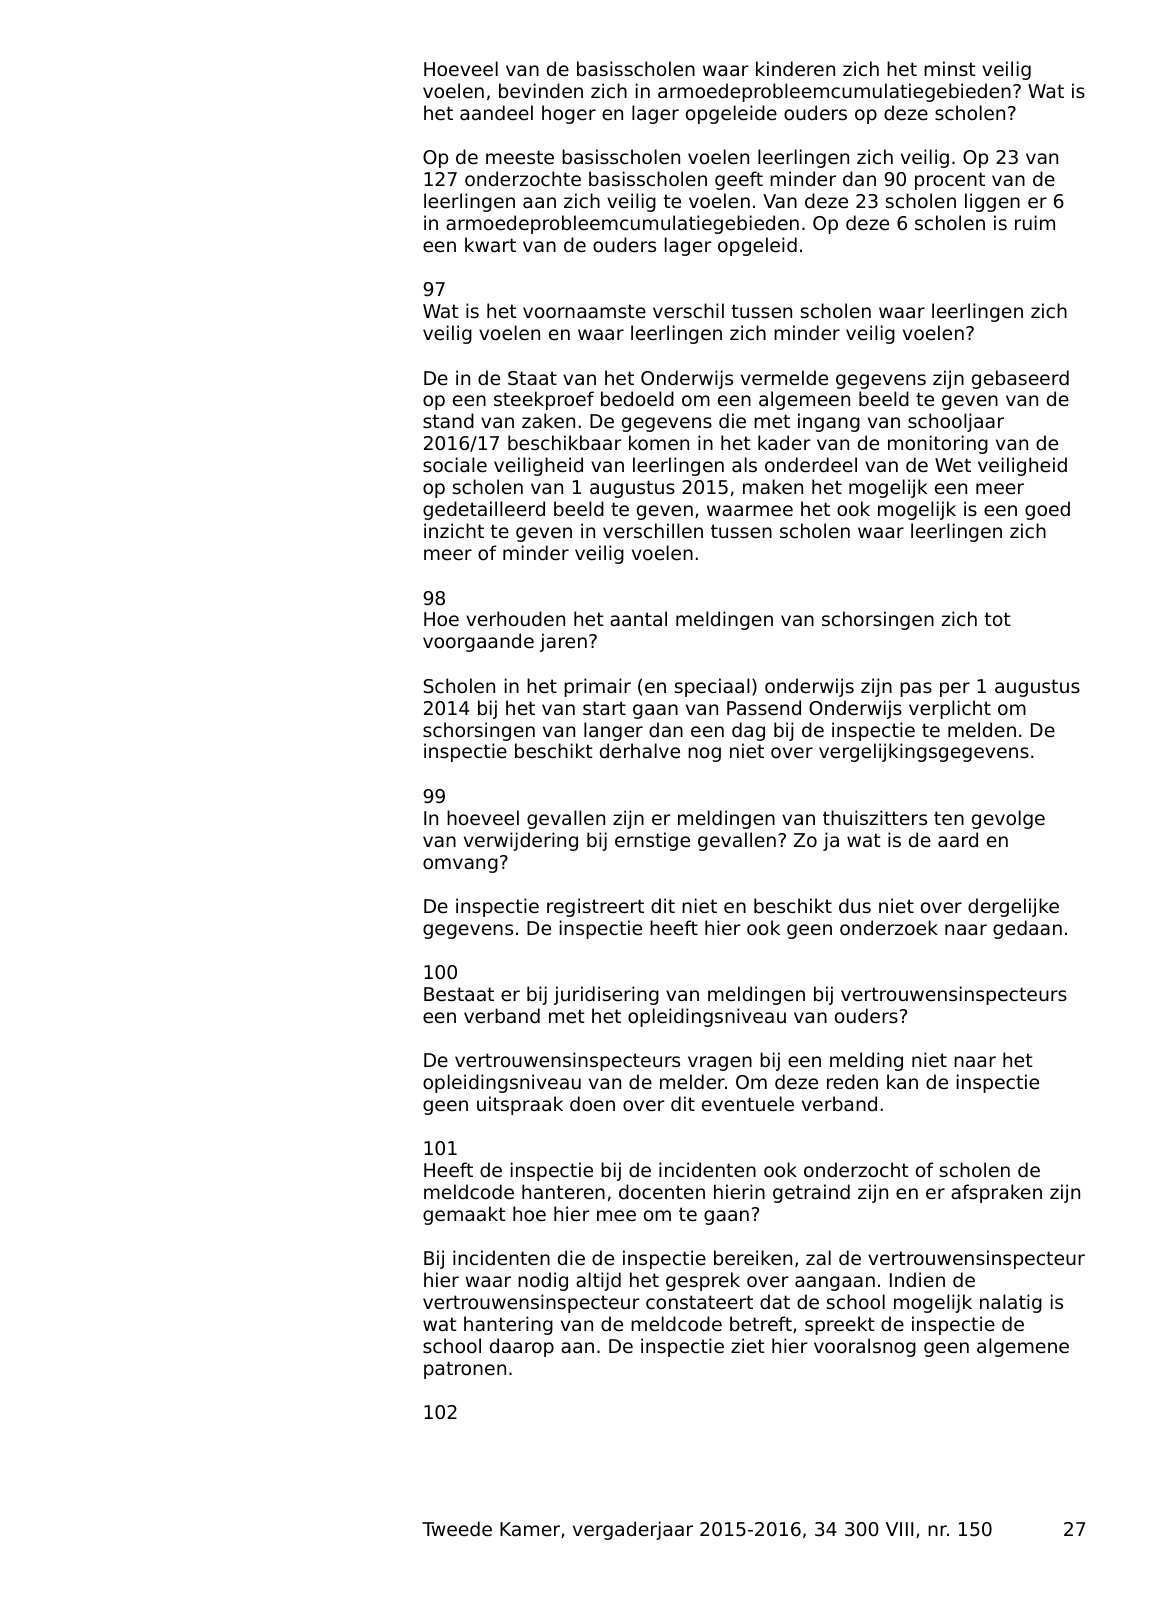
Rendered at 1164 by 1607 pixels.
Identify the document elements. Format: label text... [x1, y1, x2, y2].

text 99 [422, 786, 1087, 808]
text 100 [422, 962, 1087, 984]
text Heeft de inspectie bij de incidenten ook onderzocht of scholen de meldcode hanteren, docenten hierin getraind zijn en er afspraken zijn gemaakt hoe hier mee om te gaan? [422, 1160, 1087, 1226]
text 102 [422, 1402, 1087, 1424]
text Bij incidenten die de inspectie bereiken, zal de vertrouwensinspecteur hier waar nodig altijd het gesprek over aangaan. Indien de vertrouwensinspecteur constateert dat de school mogelijk nalatig is wat hantering van de meldcode betreft, spreekt de inspectie de school daarop aan. De inspectie ziet hier vooralsnog geen algemene patronen. [422, 1248, 1087, 1380]
text De inspectie registreert dit niet en beschikt dus niet over dergelijke gegevens. De inspectie heeft hier ook geen onderzoek naar gedaan. [422, 896, 1087, 940]
text Hoe verhouden het aantal meldingen van schorsingen zich tot voorgaande jaren? [422, 609, 1087, 653]
text Scholen in het primair (en speciaal) onderwijs zijn pas per 1 augustus 2014 bij het van start gaan van Passend Onderwijs verplicht om schorsingen van langer dan een dag bij de inspectie te melden. De inspectie beschikt derhalve nog niet over vergelijkingsgegevens. [422, 676, 1087, 763]
text In hoeveel gevallen zijn er meldingen van thuiszitters ten gevolge van verwijdering bij ernstige gevallen? Zo ja wat is de aard en omvang? [422, 808, 1087, 873]
text 101 [422, 1138, 1087, 1160]
text Op de meeste basisscholen voelen leerlingen zich veilig. Op 23 van 127 onderzochte basisscholen geeft minder dan 90 procent van de leerlingen aan zich veilig te voelen. Van deze 23 scholen liggen er 6 in armoedeprobleemcumulatiegebieden. Op deze 6 scholen is ruim een kwart van de ouders lager opgeleid. [422, 147, 1087, 257]
text De in de Staat van het Onderwijs vermelde gegevens zijn gebaseerd op een steekproef bedoeld om een algemeen beeld te geven van de stand van zaken. De gegevens die met ingang van schooljaar 2016/17 beschikbaar komen in het kader van de monitoring van de sociale veiligheid van leerlingen als onderdeel van de Wet veiligheid op scholen van 1 augustus 2015, maken het mogelijk een meer gedetailleerd beeld te geven, waarmee het ook mogelijk is een goed inzicht te geven in verschillen tussen scholen waar leerlingen zich meer of minder veilig voelen. [422, 367, 1087, 565]
text 97 [422, 279, 1087, 301]
text Wat is het voornaamste verschil tussen scholen waar leerlingen zich veilig voelen en waar leerlingen zich minder veilig voelen? [422, 301, 1087, 345]
text Hoeveel van de basisscholen waar kinderen zich het minst veilig voelen, bevinden zich in armoedeprobleemcumulatiegebieden? Wat is het aandeel hoger en lager opgeleide ouders op deze scholen? [422, 59, 1087, 125]
text 98 [422, 587, 1087, 609]
text De vertrouwensinspecteurs vragen bij een melding niet naar het opleidingsniveau van de melder. Om deze reden kan de inspectie geen uitspraak doen over dit eventuele verband. [422, 1050, 1087, 1116]
text Bestaat er bij juridisering van meldingen bij vertrouwensinspecteurs een verband met het opleidingsniveau van ouders? [422, 984, 1087, 1028]
